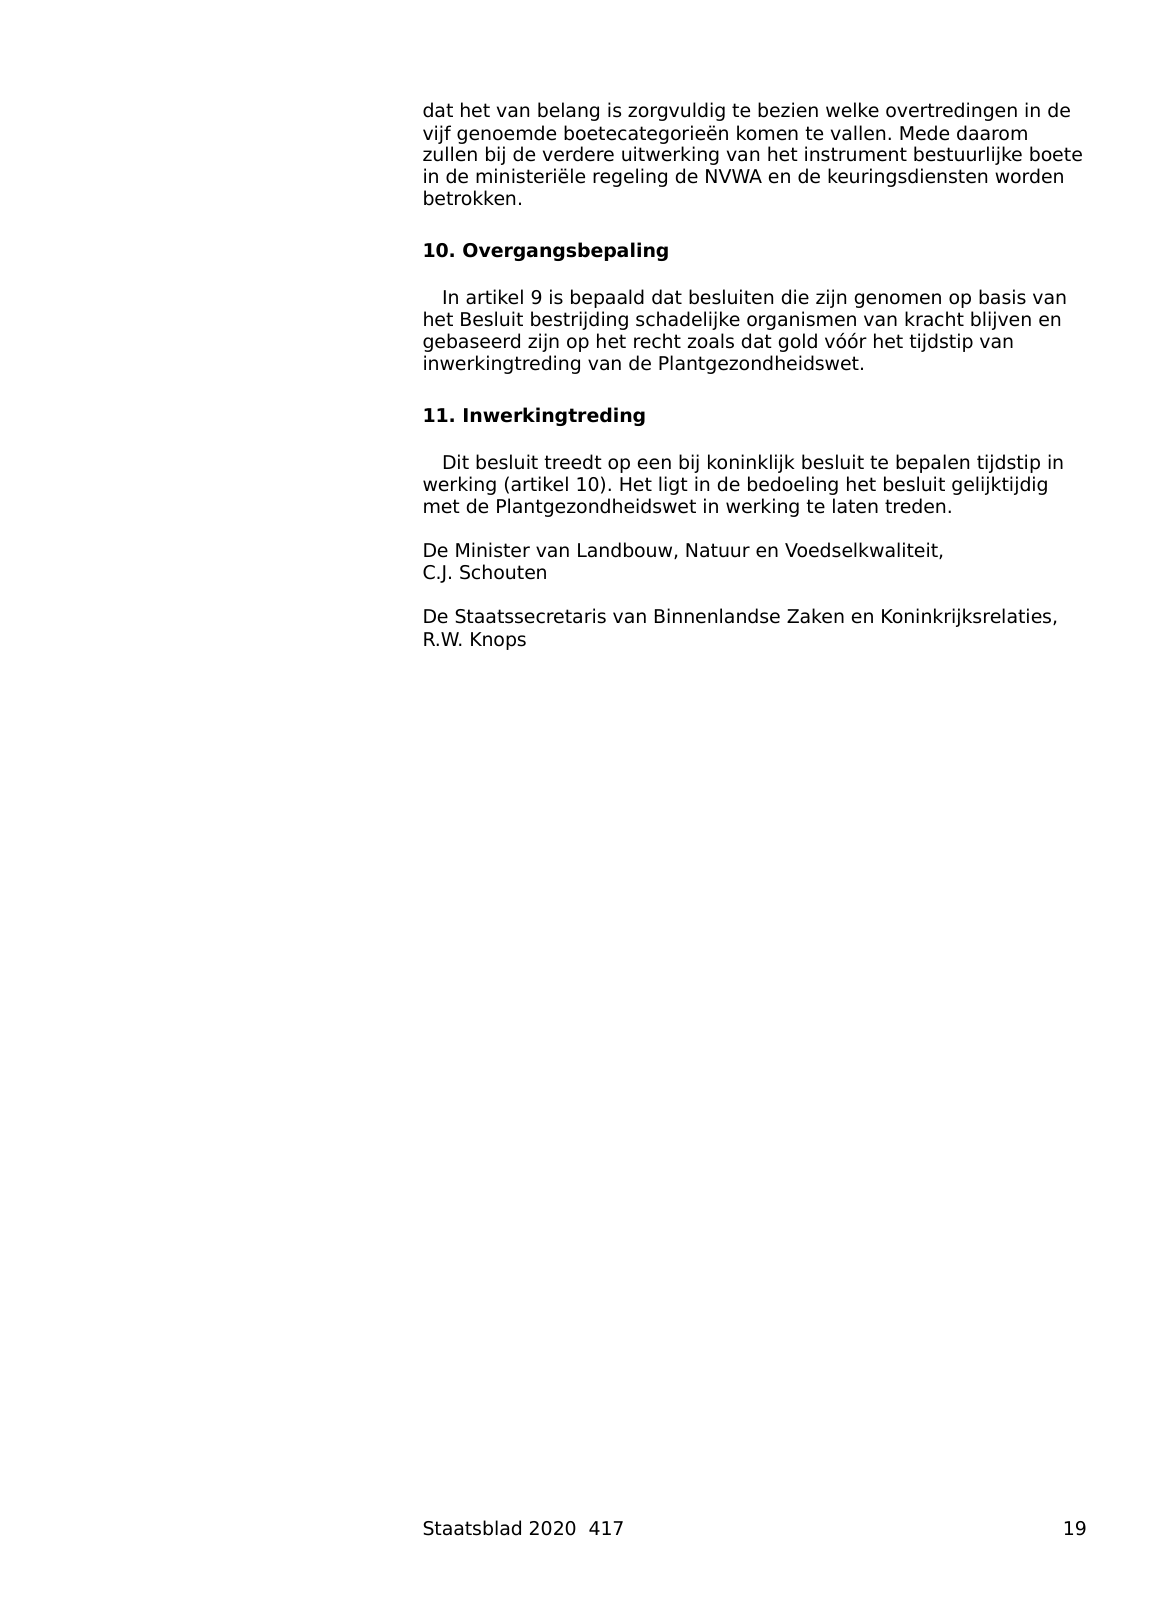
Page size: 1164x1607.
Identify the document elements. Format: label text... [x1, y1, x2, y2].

text dat het van belang is zorgvuldig te bezien welke overtredingen in de vijf genoemde boetecategorieën komen te vallen. Mede daarom zullen bij de verdere uitwerking van het instrument bestuurlijke boete in de ministeriële regeling de NVWA en de keuringsdiensten worden betrokken. [422, 100, 1087, 210]
text In artikel 9 is bepaald dat besluiten die zijn genomen op basis van het Besluit bestrijding schadelijke organismen van kracht blijven en gebaseerd zijn op het recht zoals dat gold vóór het tijdstip van inwerkingtreding van de Plantgezondheidswet. [422, 287, 1087, 375]
text De Minister van Landbouw, Natuur en Voedselkwaliteit, C.J. Schouten [422, 540, 1087, 584]
subtitle 10. Overgangsbepaling [422, 240, 1087, 262]
subtitle 11. Inwerkingtreding [422, 405, 1087, 427]
text Dit besluit treedt op een bij koninklijk besluit te bepalen tijdstip in werking (artikel 10). Het ligt in de bedoeling het besluit gelijktijdig met de Plantgezondheidswet in werking te laten treden. [422, 452, 1087, 518]
text De Staatssecretaris van Binnenlandse Zaken en Koninkrijksrelaties, R.W. Knops [422, 606, 1087, 650]
